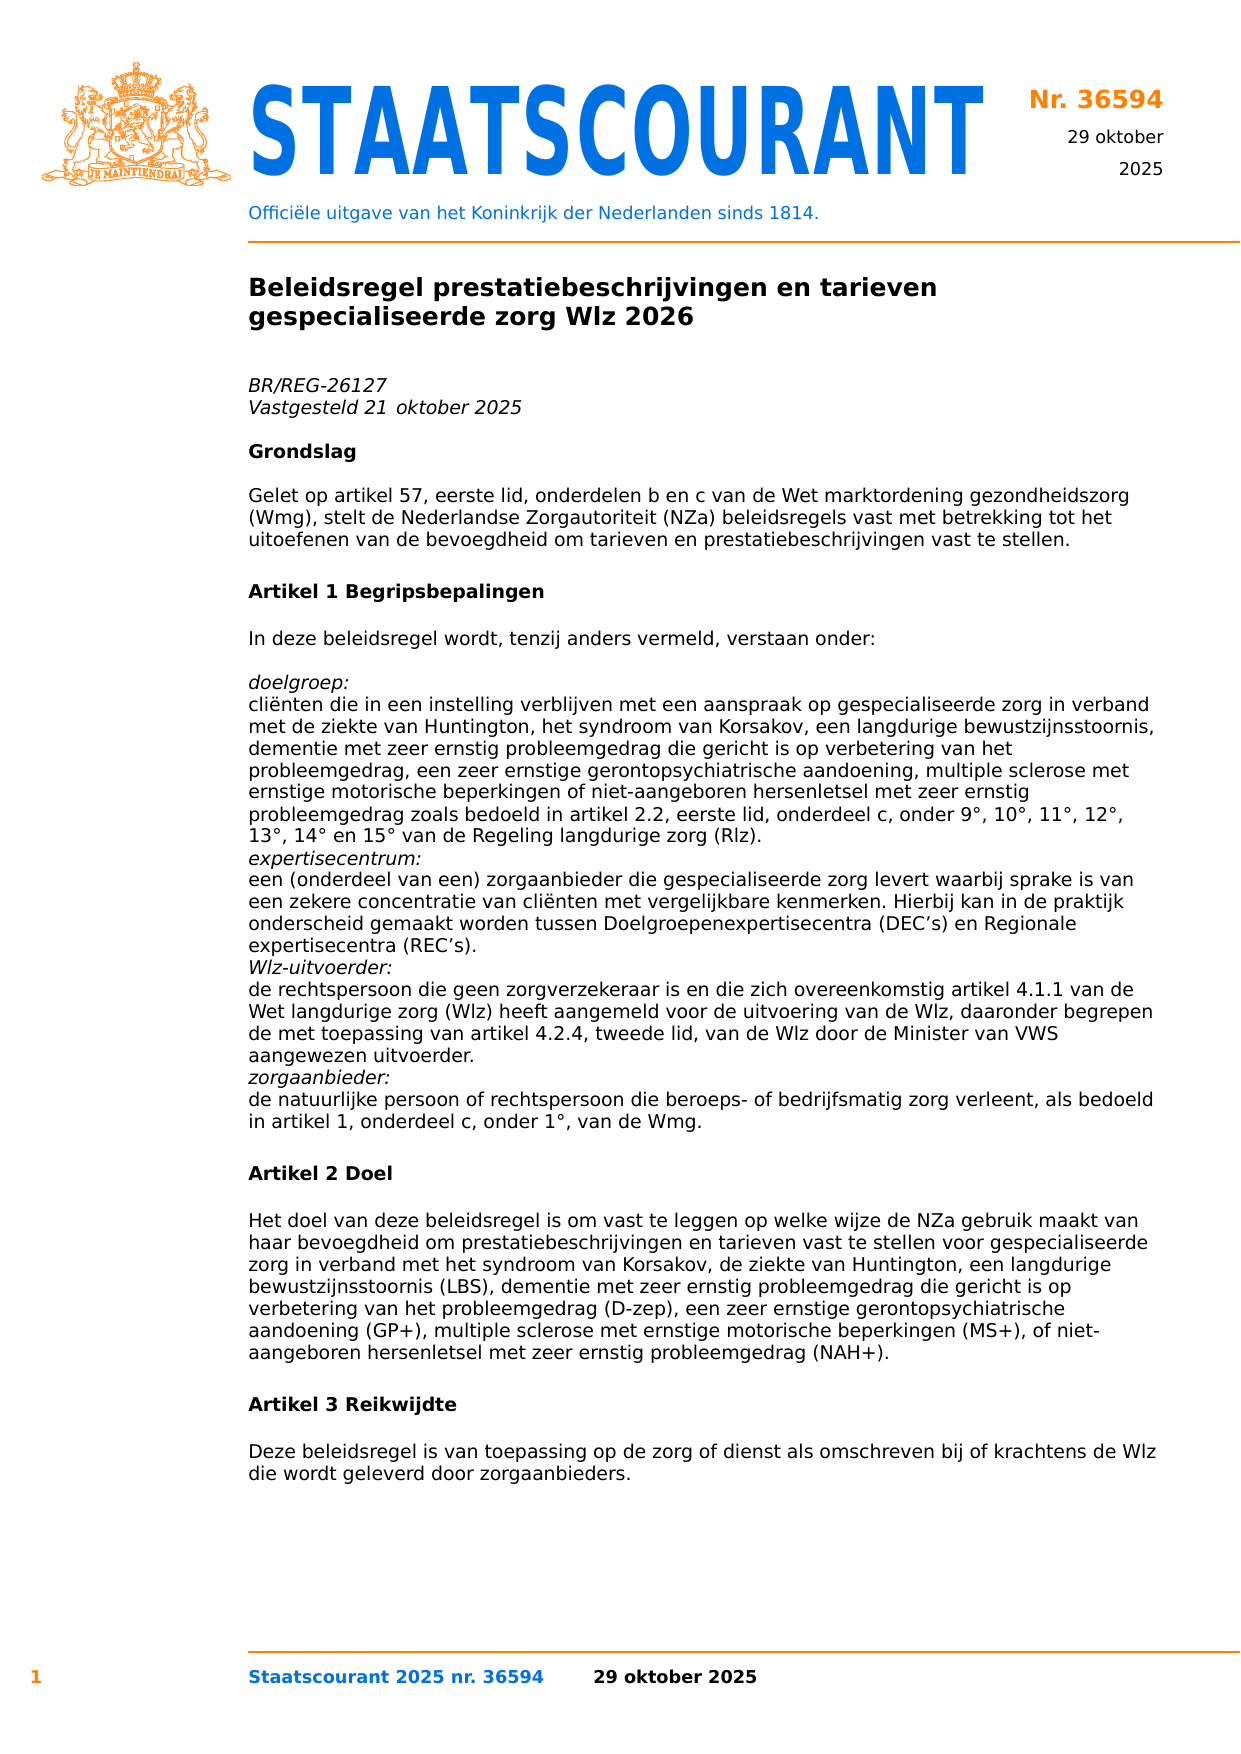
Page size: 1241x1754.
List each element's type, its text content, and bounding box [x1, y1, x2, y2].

subtitle Beleidsregel prestatiebeschrijvingen en tarieven gespecialiseerde zorg Wlz 2026 [248, 273, 1163, 331]
text Deze beleidsregel is van toepassing op de zorg of dienst als omschreven bij of krachtens de Wlz die wordt geleverd door zorgaanbieders. [248, 1441, 1163, 1485]
text BR/REG-26127 [248, 375, 1163, 397]
subtitle Artikel 3 Reikwijdte [248, 1394, 1163, 1416]
subtitle Artikel 2 Doel [248, 1163, 1163, 1185]
table_header STAATSCOURANT [248, 62, 998, 203]
text expertisecentrum: [248, 847, 1163, 869]
text Wlz-uitvoerder: [248, 957, 1163, 979]
text Het doel van deze beleidsregel is om vast te leggen op welke wijze de NZa gebruik maakt van haar bevoegdheid om prestatiebeschrijvingen en tarieven vast te stellen voor gespecialiseerde zorg in verband met het syndroom van Korsakov, de ziekte van Huntington, een langdurige bewustzijnsstoornis (LBS), dementie met zeer ernstig probleemgedrag die gericht is op verbetering van het probleemgedrag (D-zep), een zeer ernstige gerontopsychiatrische aandoening (GP+), multiple sclerose met ernstige motorische beperkingen (MS+), of niet-aangeboren hersenletsel met zeer ernstig probleemgedrag (NAH+). [248, 1210, 1163, 1364]
text In deze beleidsregel wordt, tenzij anders vermeld, verstaan onder: [248, 628, 1163, 650]
text cliënten die in een instelling verblijven met een aanspraak op gespecialiseerde zorg in verband met de ziekte van Huntington, het syndroom van Korsakov, een langdurige bewustzijnsstoornis, dementie met zeer ernstig probleemgedrag die gericht is op verbetering van het probleemgedrag, een zeer ernstige gerontopsychiatrische aandoening, multiple sclerose met ernstige motorische beperkingen of niet-aangeboren hersenletsel met zeer ernstig probleemgedrag zoals bedoeld in artikel 2.2, eerste lid, onderdeel c, onder 9°, 10°, 11°, 12°, 13°, 14° en 15° van de Regeling langdurige zorg (Rlz). [248, 693, 1163, 847]
text een (onderdeel van een) zorgaanbieder die gespecialiseerde zorg levert waarbij sprake is van een zekere concentratie van cliënten met vergelijkbare kenmerken. Hierbij kan in de praktijk onderscheid gemaakt worden tussen Doelgroepenexpertisecentra (DEC’s) en Regionale expertisecentra (REC’s). [248, 869, 1163, 957]
text Gelet op artikel 57, eerste lid, onderdelen b en c van de Wet marktordening gezondheidszorg (Wmg), stelt de Nederlandse Zorgautoriteit (NZa) beleidsregels vast met betrekking tot het uitoefenen van de bevoegdheid om tarieven en prestatiebeschrijvingen vast te stellen. [248, 485, 1163, 551]
table_cell 29 oktober [998, 121, 1240, 153]
picture [41, 62, 231, 186]
table_header [25, 62, 248, 241]
text Vastgesteld 21 oktober 2025 [248, 397, 1163, 419]
table_cell Officiële uitgave van het Koninkrijk der Nederlanden sinds 1814. [248, 203, 1240, 241]
text doelgroep: [248, 672, 1163, 693]
text de rechtspersoon die geen zorgverzekeraar is en die zich overeenkomstig artikel 4.1.1 van de Wet langdurige zorg (Wlz) heeft aangemeld voor de uitvoering van de Wlz, daaronder begrepen de met toepassing van artikel 4.2.4, tweede lid, van de Wlz door de Minister van VWS aangewezen uitvoerder. [248, 979, 1163, 1067]
subtitle Artikel 1 Begripsbepalingen [248, 581, 1163, 603]
text zorgaanbieder: [248, 1067, 1163, 1089]
subtitle Grondslag [248, 441, 1163, 463]
text de natuurlijke persoon of rechtspersoon die beroeps- of bedrijfsmatig zorg verleent, als bedoeld in artikel 1, onderdeel c, onder 1°, van de Wmg. [248, 1089, 1163, 1133]
table_cell 2025 [998, 153, 1240, 203]
table_header Nr. 36594 [998, 62, 1240, 121]
